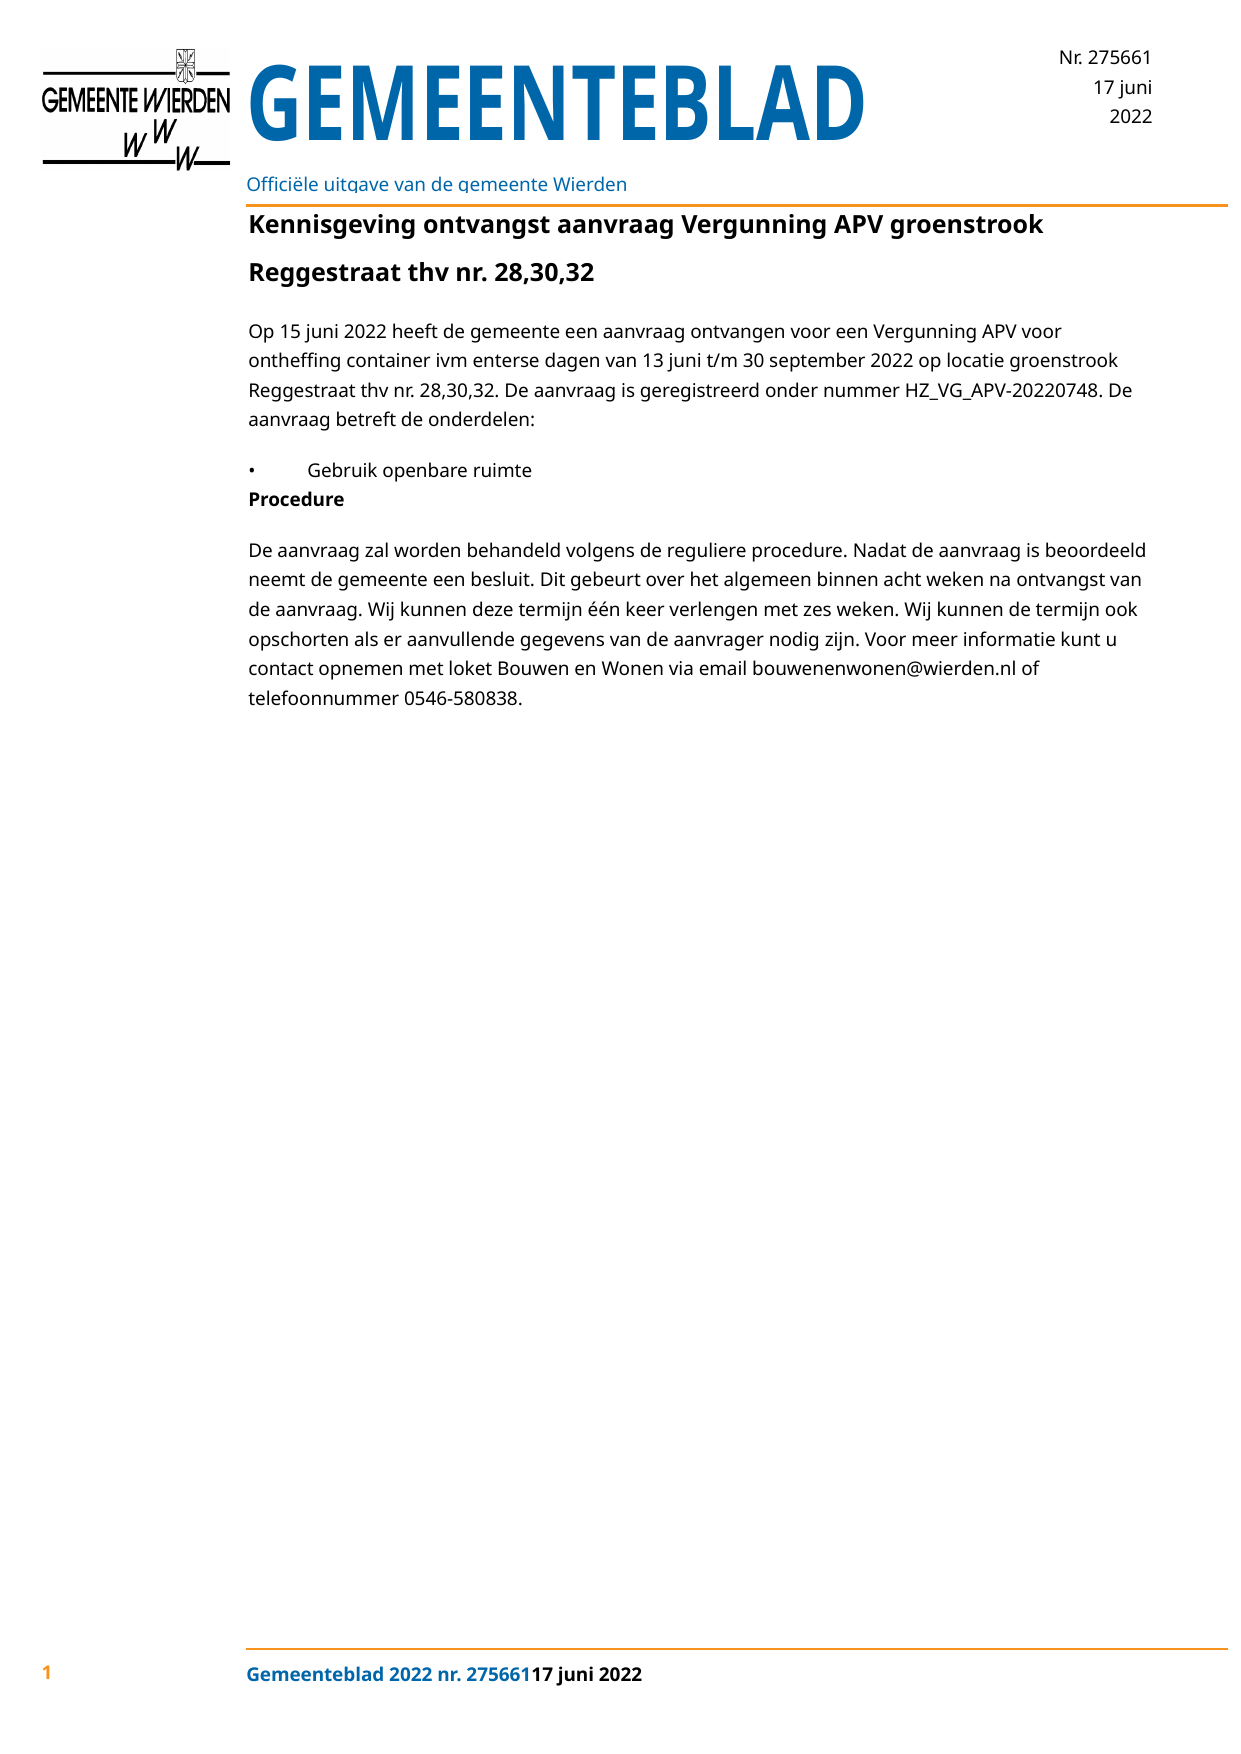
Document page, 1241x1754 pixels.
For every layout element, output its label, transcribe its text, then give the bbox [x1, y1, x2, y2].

list Gebruik openbare ruimte [248, 457, 1152, 483]
text Kennisgeving ontvangst aanvraag Vergunning APV groenstrook Reggestraat thv nr. 28,30,32 [248, 207, 1152, 288]
text Procedure [248, 487, 1152, 512]
picture [41, 47, 231, 172]
text De aanvraag zal worden behandeld volgens de reguliere procedure. Nadat de aanvraag is beoordeeld neemt de gemeente een besluit. Dit gebeurt over het algemeen binnen acht weken na ontvangst van de aanvraag. Wij kunnen deze termijn één keer verlengen met zes weken. Wij kunnen de termijn ook opschorten als er aanvullende gegevens van de aanvrager nodig zijn. Voor meer informatie kunt u contact opnemen met loket Bouwen en Wonen via email bouwenenwonen@wierden.nl of telefoonnummer 0546-580838. [248, 537, 1152, 711]
text Op 15 juni 2022 heeft de gemeente een aanvraag ontvangen voor een Vergunning APV voor ontheffing container ivm enterse dagen van 13 juni t/m 30 september 2022 op locatie groenstrook Reggestraat thv nr. 28,30,32. De aanvraag is geregistreerd onder nummer HZ_VG_APV-20220748. De aanvraag betreft de onderdelen: [248, 318, 1152, 432]
